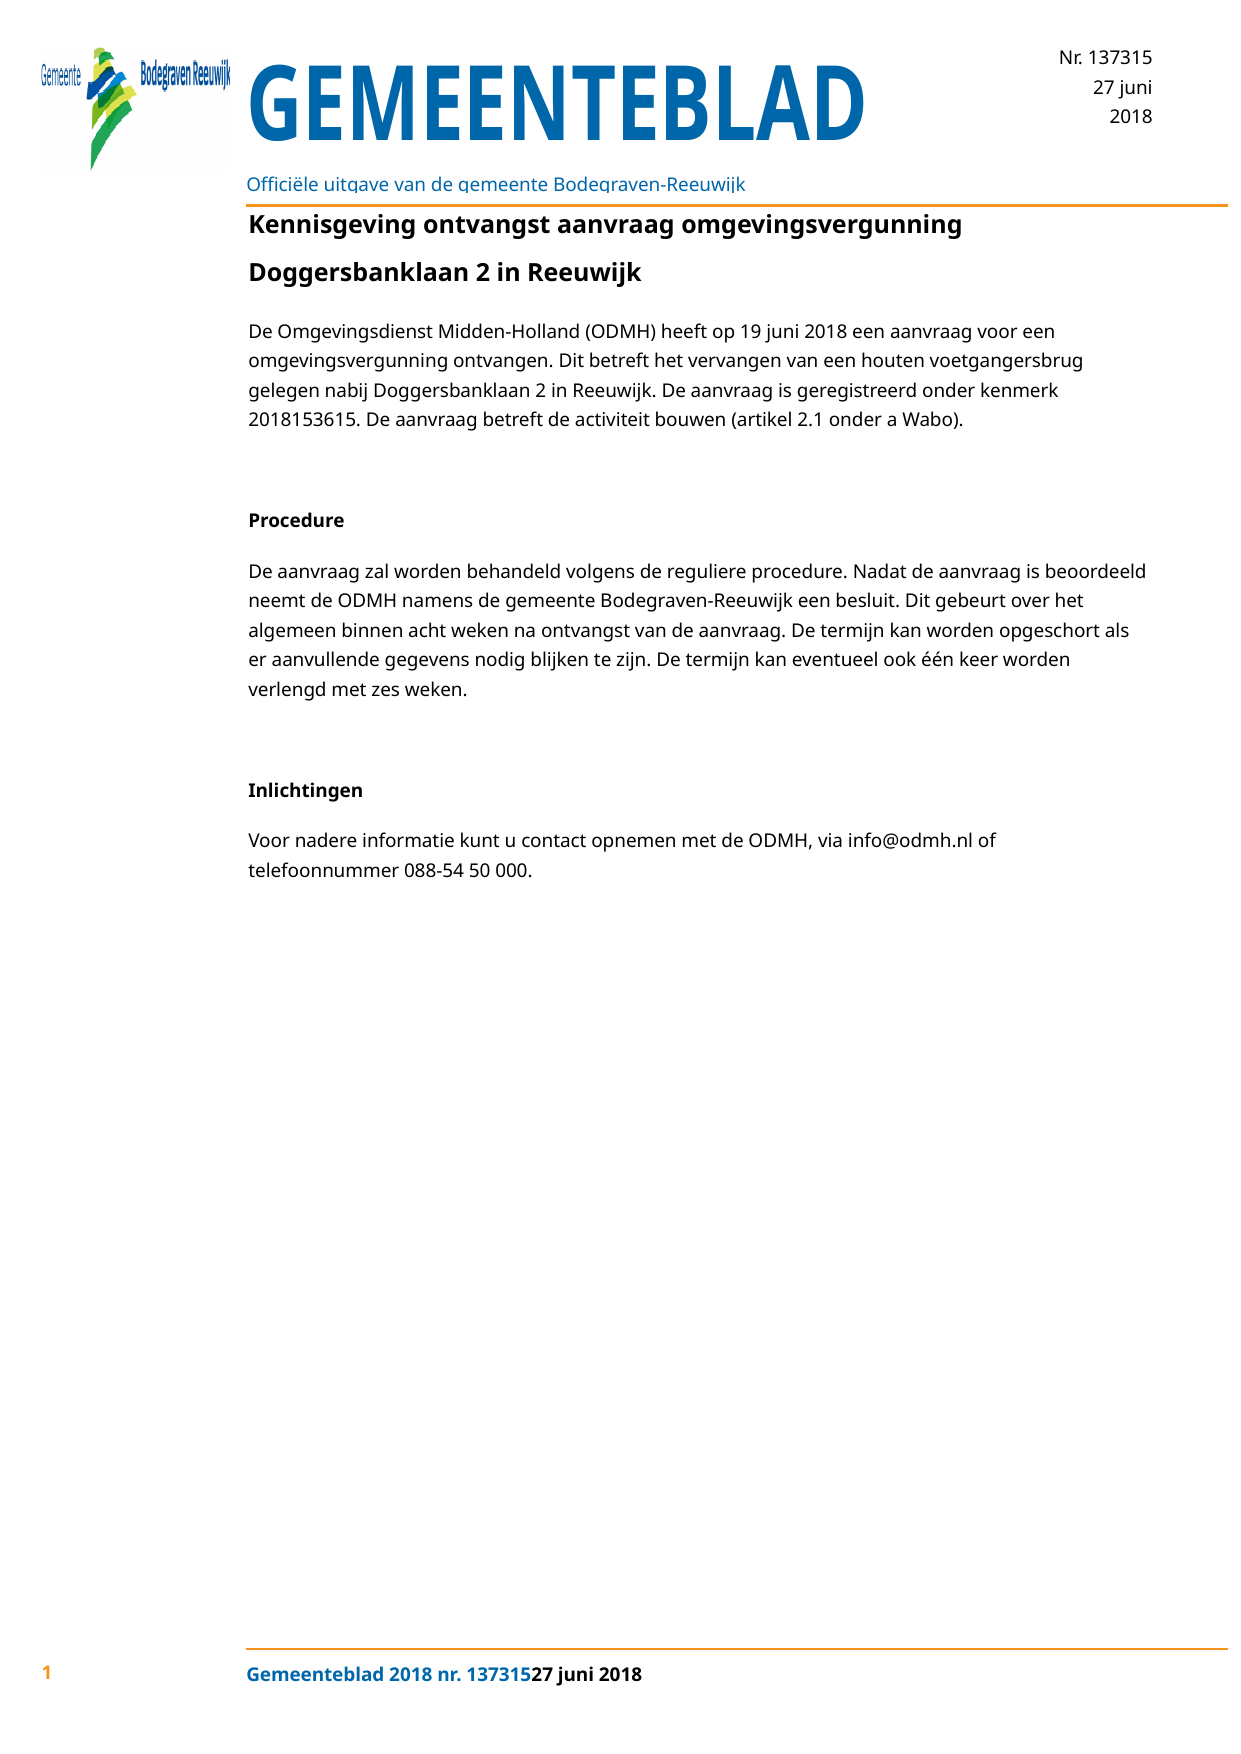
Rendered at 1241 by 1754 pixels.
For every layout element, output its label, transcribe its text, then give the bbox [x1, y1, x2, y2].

text Procedure [248, 507, 1152, 533]
picture [41, 47, 231, 172]
text Kennisgeving ontvangst aanvraag omgevingsvergunning Doggersbanklaan 2 in Reeuwijk [248, 207, 1152, 288]
text De aanvraag zal worden behandeld volgens de reguliere procedure. Nadat de aanvraag is beoordeeld neemt de ODMH namens de gemeente Bodegraven-Reeuwijk een besluit. Dit gebeurt over het algemeen binnen acht weken na ontvangst van de aanvraag. De termijn kan worden opgeschort als er aanvullende gegevens nodig blijken te zijn. De termijn kan eventueel ook één keer worden verlengd met zes weken. [248, 558, 1152, 702]
text Inlichtingen [248, 777, 1152, 803]
text Voor nadere informatie kunt u contact opnemen met de ODMH, via info@odmh.nl of telefoonnummer 088-54 50 000. [248, 827, 1152, 883]
text De Omgevingsdienst Midden-Holland (ODMH) heeft op 19 juni 2018 een aanvraag voor een omgevingsvergunning ontvangen. Dit betreft het vervangen van een houten voetgangersbrug gelegen nabij Doggersbanklaan 2 in Reeuwijk. De aanvraag is geregistreerd onder kenmerk 2018153615. De aanvraag betreft de activiteit bouwen (artikel 2.1 onder a Wabo). [248, 318, 1152, 432]
